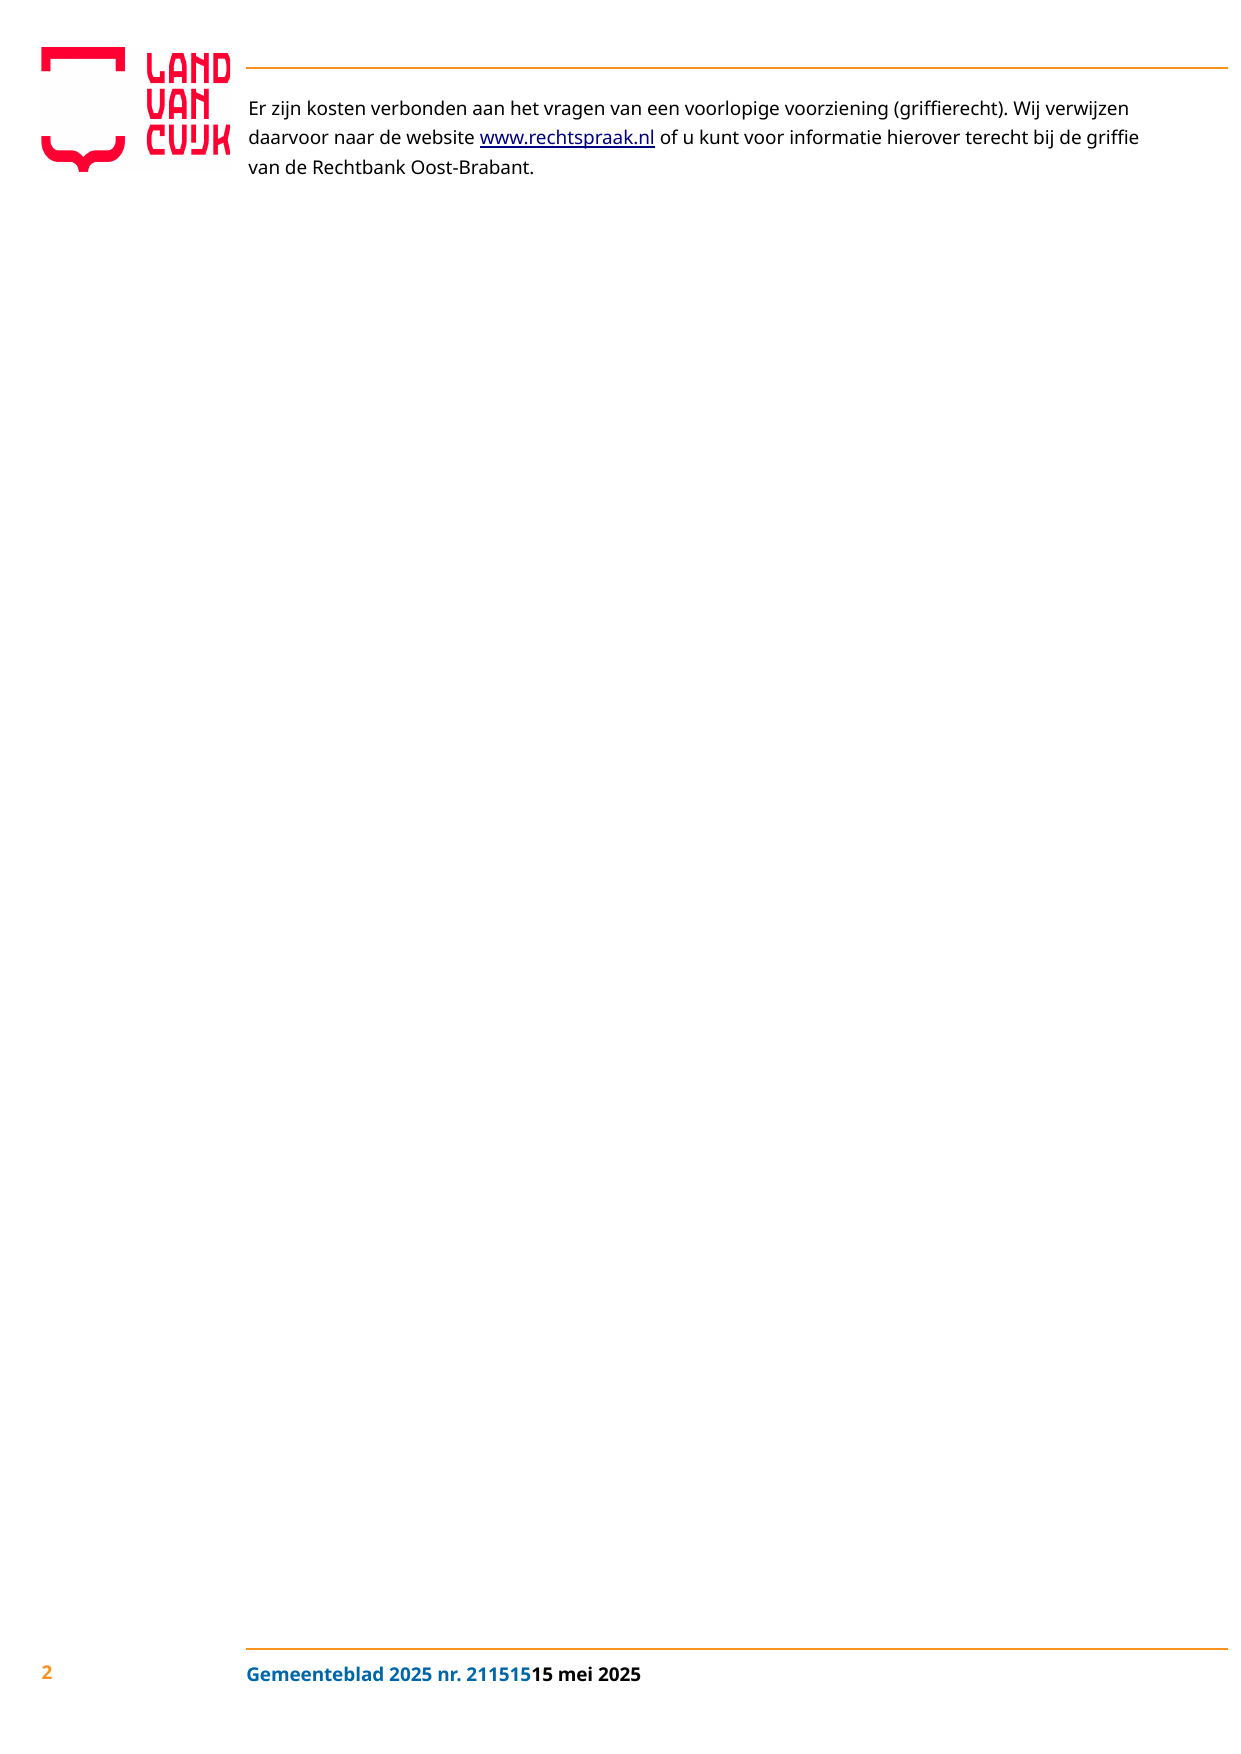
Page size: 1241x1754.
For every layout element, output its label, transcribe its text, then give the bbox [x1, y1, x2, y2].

text Er zijn kosten verbonden aan het vragen van een voorlopige voorziening (griffierecht). Wij verwijzen daarvoor naar de website www.rechtspraak.nl of u kunt voor informatie hierover terecht bij de griffie van de Rechtbank Oost-Brabant. [248, 95, 1152, 180]
picture [41, 47, 231, 172]
